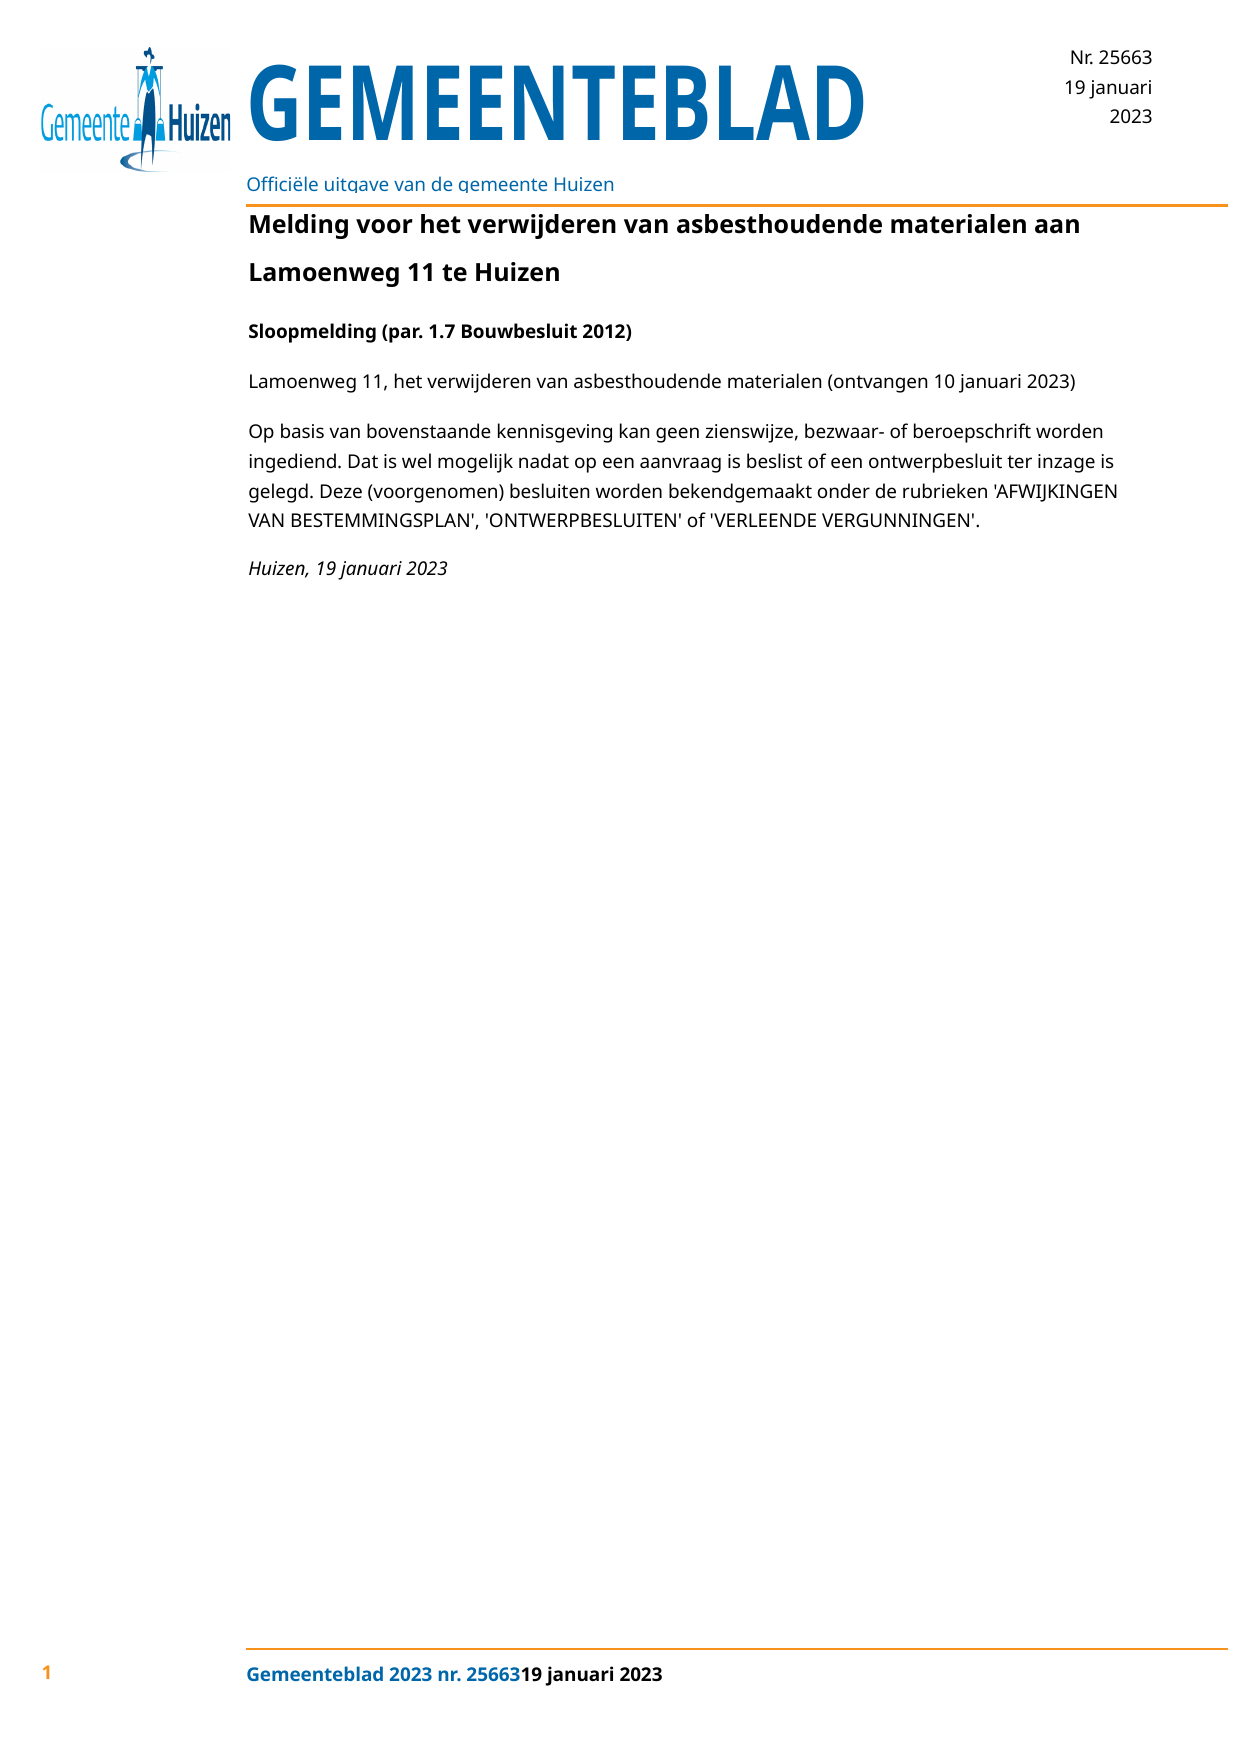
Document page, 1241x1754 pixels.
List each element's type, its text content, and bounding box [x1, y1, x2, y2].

text Huizen, 19 januari 2023 [248, 555, 1152, 581]
text Lamoenweg 11, het verwijderen van asbesthoudende materialen (ontvangen 10 januari 2023) [248, 368, 1152, 394]
text Op basis van bovenstaande kennisgeving kan geen zienswijze, bezwaar- of beroepschrift worden ingediend. Dat is wel mogelijk nadat op een aanvraag is beslist of een ontwerpbesluit ter inzage is gelegd. Deze (voorgenomen) besluiten worden bekendgemaakt onder de rubrieken 'AFWIJKINGEN VAN BESTEMMINGSPLAN', 'ONTWERPBESLUITEN' of 'VERLEENDE VERGUNNINGEN'. [248, 419, 1152, 533]
text Melding voor het verwijderen van asbesthoudende materialen aan Lamoenweg 11 te Huizen [248, 207, 1152, 288]
picture [41, 47, 231, 172]
text Sloopmelding (par. 1.7 Bouwbesluit 2012) [248, 318, 1152, 344]
